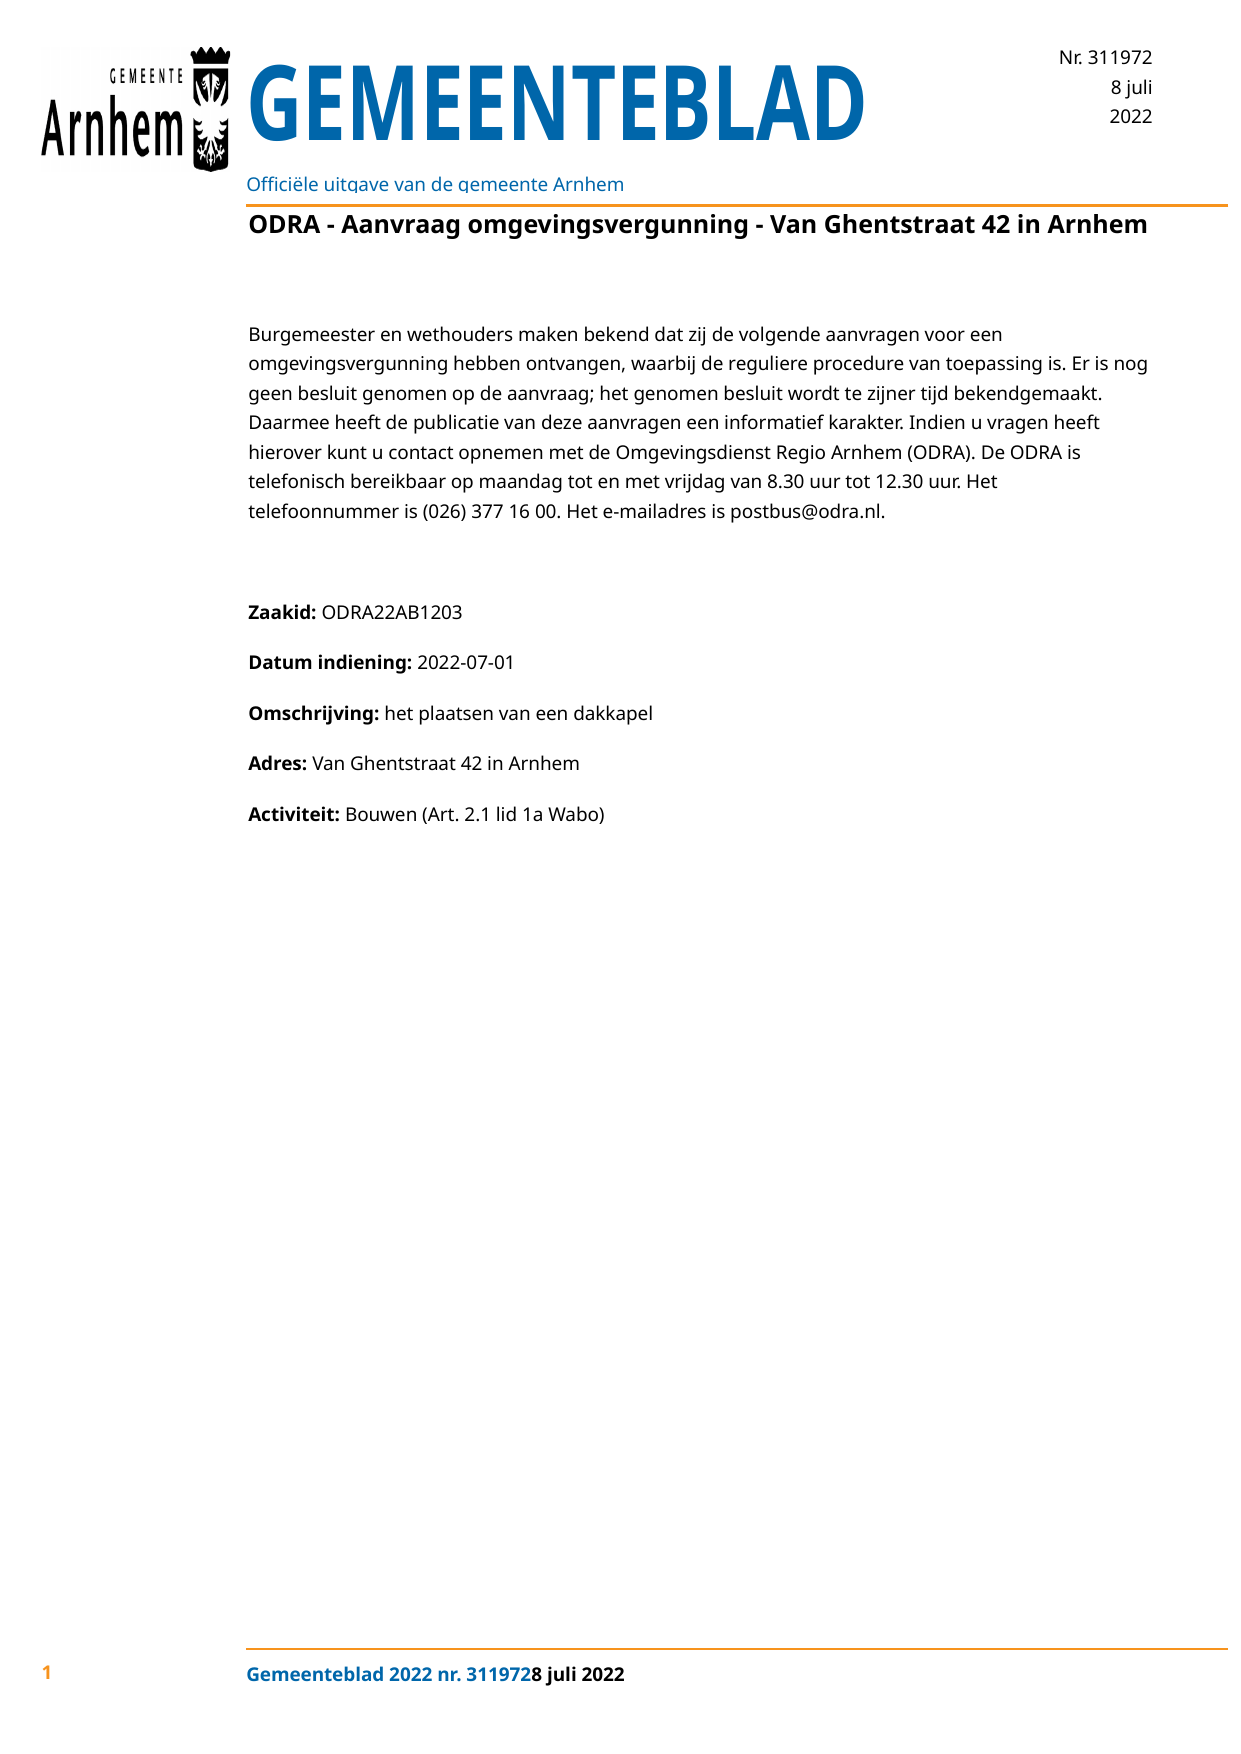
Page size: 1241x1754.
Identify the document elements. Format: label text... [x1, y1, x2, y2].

text Datum indiening: 2022-07-01 [248, 649, 1152, 675]
picture [41, 47, 231, 172]
text Zaakid: ODRA22AB1203 [248, 599, 1152, 625]
text Adres: Van Ghentstraat 42 in Arnhem [248, 750, 1152, 776]
text Activiteit: Bouwen (Art. 2.1 lid 1a Wabo) [248, 801, 1152, 826]
text Burgemeester en wethouders maken bekend dat zij de volgende aanvragen voor een omgevingsvergunning hebben ontvangen, waarbij de reguliere procedure van toepassing is. Er is nog geen besluit genomen op de aanvraag; het genomen besluit wordt te zijner tijd bekendgemaakt. Daarmee heeft de publicatie van deze aanvragen een informatief karakter. Indien u vragen heeft hierover kunt u contact opnemen met de Omgevingsdienst Regio Arnhem (ODRA). De ODRA is telefonisch bereikbaar op maandag tot en met vrijdag van 8.30 uur tot 12.30 uur. Het telefoonnummer is (026) 377 16 00. Het e-mailadres is postbus@odra.nl. [248, 321, 1152, 524]
text ODRA - Aanvraag omgevingsvergunning - Van Ghentstraat 42 in Arnhem [248, 207, 1152, 241]
text Omschrijving: het plaatsen van een dakkapel [248, 700, 1152, 726]
